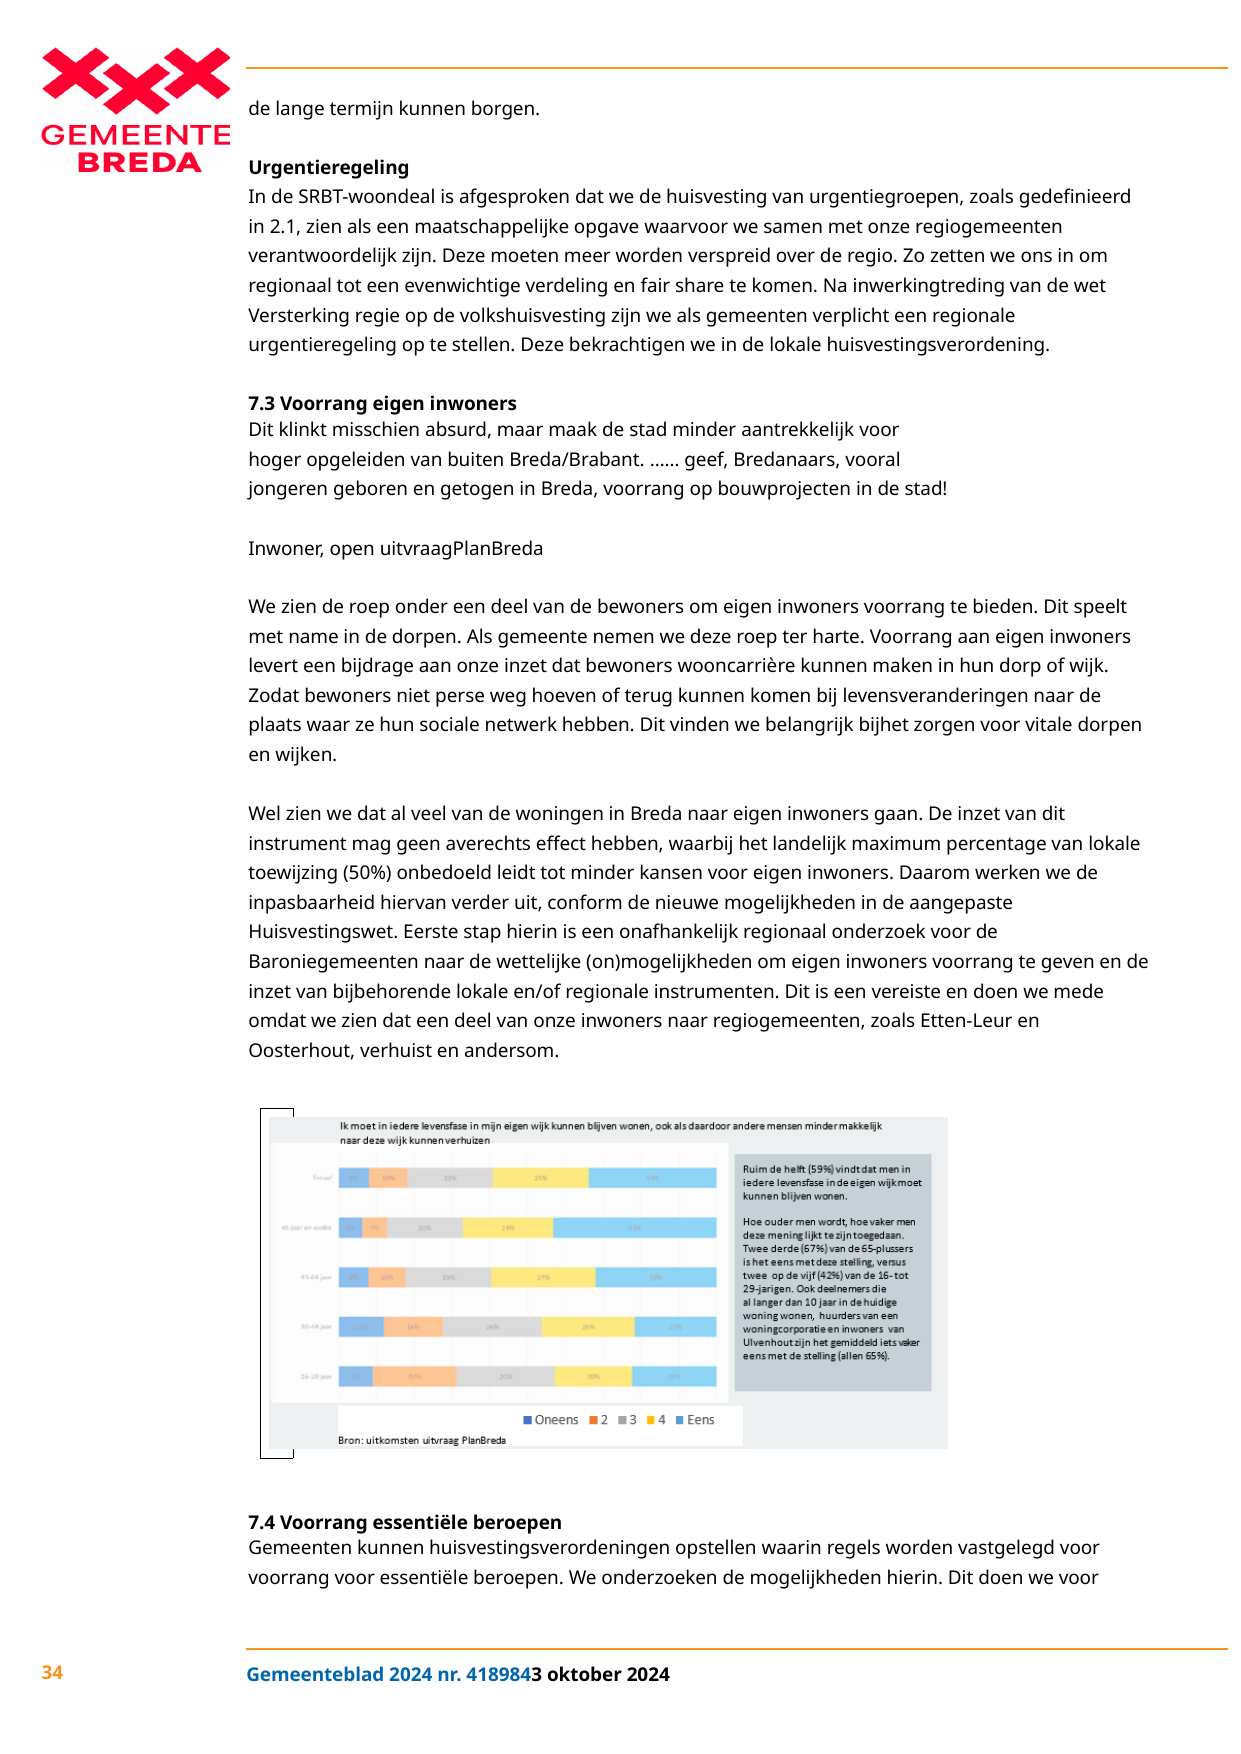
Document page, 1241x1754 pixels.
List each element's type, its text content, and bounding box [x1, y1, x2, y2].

text Wel zien we dat al veel van de woningen in Breda naar eigen inwoners gaan. De inzet van dit instrument mag geen averechts effect hebben, waarbij het landelijk maximum percentage van lokale toewijzing (50%) onbedoeld leidt tot minder kansen voor eigen inwoners. Daarom werken we de inpasbaarheid hiervan verder uit, conform de nieuwe mogelijkheden in de aangepaste Huisvestingswet. Eerste stap hierin is een onafhankelijk regionaal onderzoek voor de Baroniegemeenten naar de wettelijke (on)mogelijkheden om eigen inwoners voorrang te geven en de inzet van bijbehorende lokale en/of regionale instrumenten. Dit is een vereiste en doen we mede omdat we zien dat een deel van onze inwoners naar regiogemeenten, zoals Etten-Leur en Oosterhout, verhuist en andersom. [248, 800, 1152, 1063]
text 7.3 Voorrang eigen inwoners [248, 391, 1152, 416]
text 7.4 Voorrang essentiële beroepen [248, 1509, 1152, 1534]
text de lange termijn kunnen borgen. [248, 95, 1152, 121]
text We zien de roep onder een deel van de bewoners om eigen inwoners voorrang te bieden. Dit speelt met name in de dorpen. Als gemeente nemen we deze roep ter harte. Voorrang aan eigen inwoners levert een bijdrage aan onze inzet dat bewoners wooncarrière kunnen maken in hun dorp of wijk. Zodat bewoners niet perse weg hoeven of terug kunnen komen bij levensveranderingen naar de plaats waar ze hun sociale netwerk hebben. Dit vinden we belangrijk bijhet zorgen voor vitale dorpen en wijken. [248, 593, 1152, 767]
picture [268, 1117, 948, 1449]
picture [41, 47, 231, 172]
table_header Dit klinkt misschien absurd, maar maak de stad minder aantrekkelijk voor hoger opgeleiden van buiten Breda/Brabant. …… geef, Bredanaars, vooral jongeren geboren en getogen in Breda, voorrang op bouwprojecten in de stad! Inwoner, open uitvraagPlanBreda [248, 416, 1152, 561]
text In de SRBT-woondeal is afgesproken dat we de huisvesting van urgentiegroepen, zoals gedefinieerd in 2.1, zien als een maatschappelijke opgave waarvoor we samen met onze regiogemeenten verantwoordelijk zijn. Deze moeten meer worden verspreid over de regio. Zo zetten we ons in om regionaal tot een evenwichtige verdeling en fair share te komen. Na inwerkingtreding van de wet Versterking regie op de volkshuisvesting zijn we als gemeenten verplicht een regionale urgentieregeling op te stellen. Deze bekrachtigen we in de lokale huisvestingsverordening. [248, 183, 1152, 357]
text Gemeenten kunnen huisvestingsverordeningen opstellen waarin regels worden vastgelegd voor voorrang voor essentiële beroepen. We onderzoeken de mogelijkheden hierin. Dit doen we voor [248, 1534, 1152, 1590]
text Urgentieregeling [248, 154, 1152, 180]
